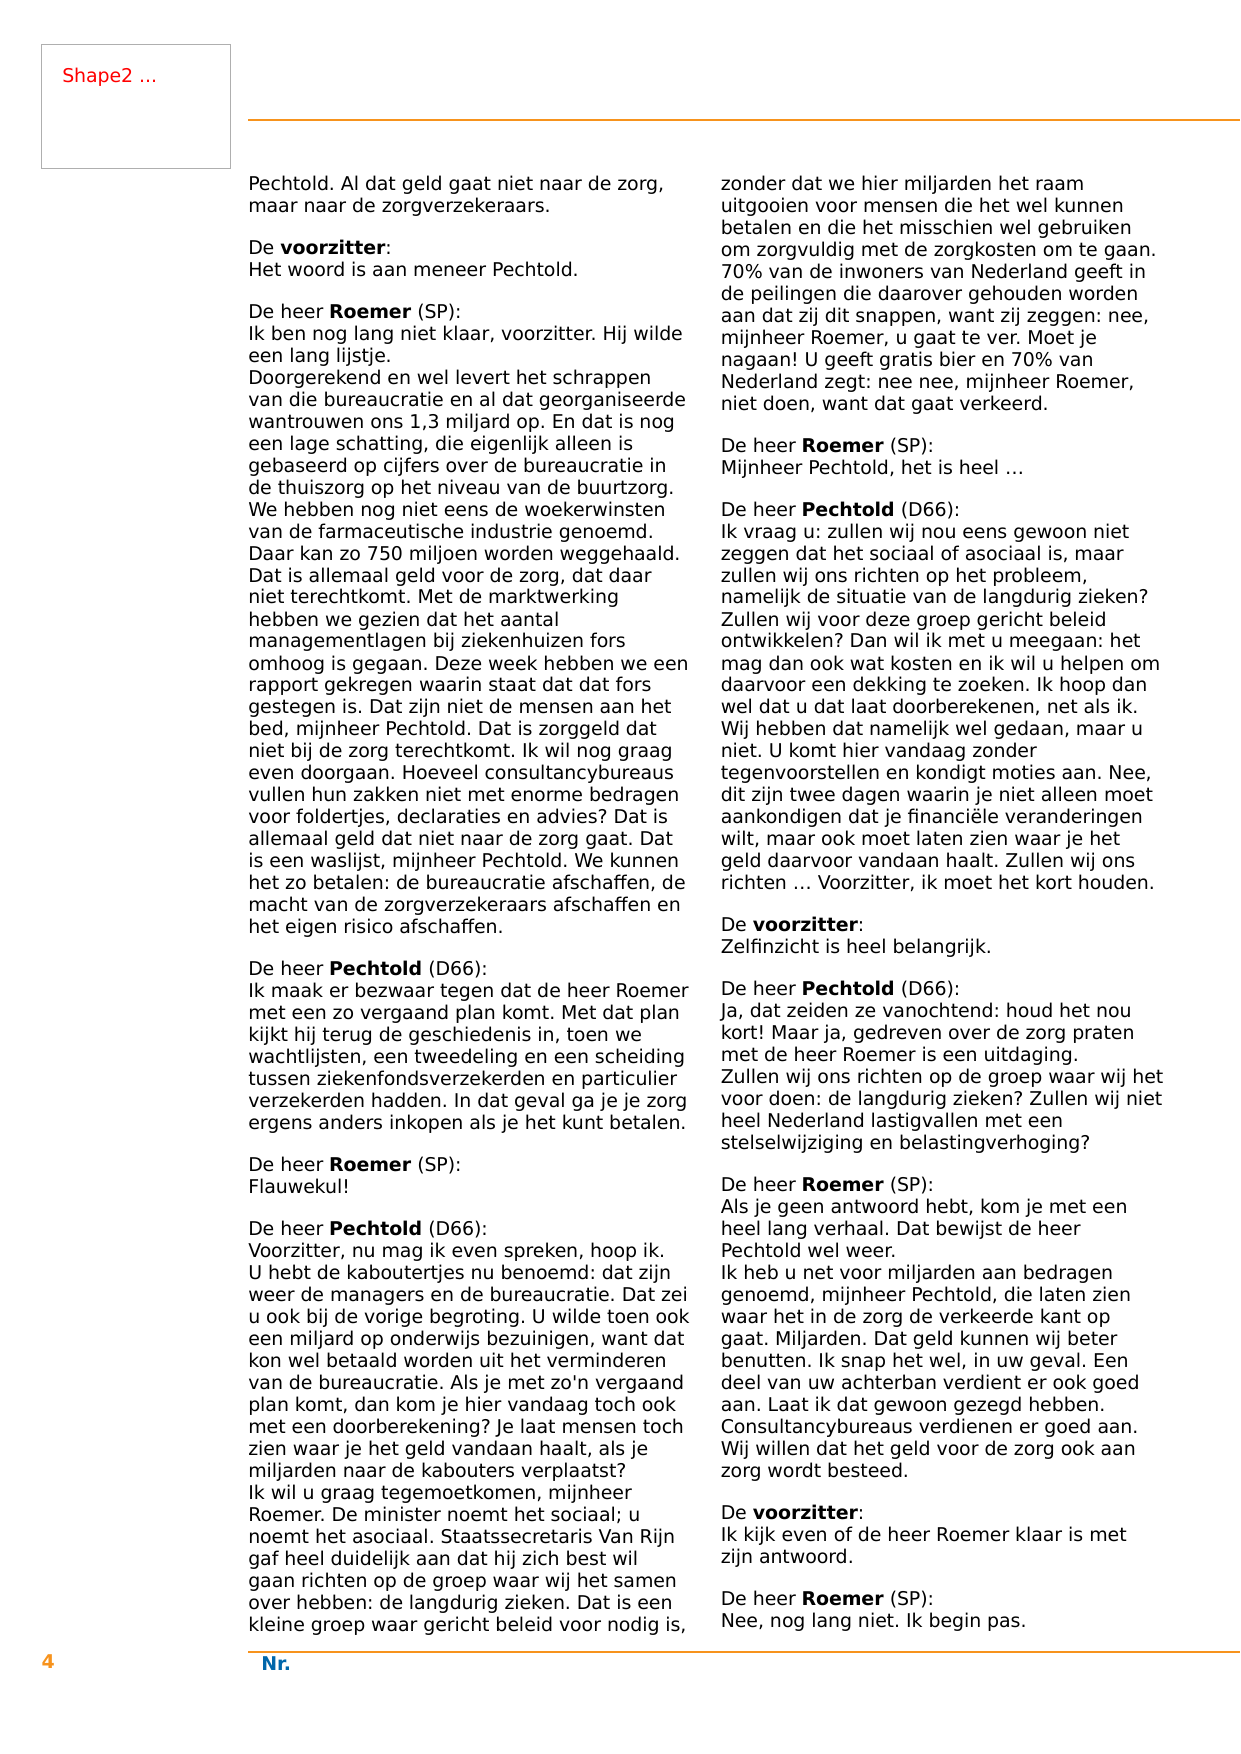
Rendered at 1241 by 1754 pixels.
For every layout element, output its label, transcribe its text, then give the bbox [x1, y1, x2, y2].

text Flauwekul! [248, 1176, 691, 1198]
text Zelfinzicht is heel belangrijk. [721, 936, 1163, 958]
text De voorzitter: [721, 914, 1163, 936]
text Het woord is aan meneer Pechtold. [248, 259, 691, 281]
text De heer Roemer (SP): [248, 301, 691, 323]
text Ik wil u graag tegemoetkomen, mijnheer Roemer. De minister noemt het sociaal; u noemt het asociaal. Staatssecretaris Van Rijn gaf heel duidelijk aan dat hij zich best wil gaan richten op de groep waar wij het samen over hebben: de langdurig zieken. Dat is een kleine groep waar gericht beleid voor nodig is, [248, 1482, 691, 1636]
text Ja, dat zeiden ze vanochtend: houd het nou kort! Maar ja, gedreven over de zorg praten met de heer Roemer is een uitdaging. [721, 1000, 1163, 1066]
text Ik ben nog lang niet klaar, voorzitter. Hij wilde een lang lijstje. [248, 323, 691, 367]
text U hebt de kaboutertjes nu benoemd: dat zijn weer de managers en de bureaucratie. Dat zei u ook bij de vorige begroting. U wilde toen ook een miljard op onderwijs bezuinigen, want dat kon wel betaald worden uit het verminderen van de bureaucratie. Als je met zo'n vergaand plan komt, dan kom je hier vandaag toch ook met een doorberekening? Je laat mensen toch zien waar je het geld vandaan haalt, als je miljarden naar de kabouters verplaatst? [248, 1262, 691, 1482]
text De heer Pechtold (D66): [248, 1218, 691, 1240]
text De voorzitter: [248, 237, 691, 259]
text Ik kijk even of de heer Roemer klaar is met zijn antwoord. [721, 1524, 1163, 1568]
text De heer Roemer (SP): [248, 1154, 691, 1176]
text Pechtold. Al dat geld gaat niet naar de zorg, maar naar de zorgverzekeraars. [248, 173, 691, 217]
text De heer Pechtold (D66): [721, 498, 1163, 521]
text Nee, nog lang niet. Ik begin pas. [721, 1609, 1163, 1632]
text Als je geen antwoord hebt, kom je met een heel lang verhaal. Dat bewijst de heer Pechtold wel weer. [721, 1196, 1163, 1262]
text Voorzitter, nu mag ik even spreken, hoop ik. [248, 1240, 691, 1262]
text Ik heb u net voor miljarden aan bedragen genoemd, mijnheer Pechtold, die laten zien waar het in de zorg de verkeerde kant op gaat. Miljarden. Dat geld kunnen wij beter benutten. Ik snap het wel, in uw geval. Een deel van uw achterban verdient er ook goed aan. Laat ik dat gewoon gezegd hebben. Consultancybureaus verdienen er goed aan. Wij willen dat het geld voor de zorg ook aan zorg wordt besteed. [721, 1262, 1163, 1482]
text De heer Roemer (SP): [721, 434, 1163, 457]
text De heer Pechtold (D66): [248, 958, 691, 980]
text De heer Roemer (SP): [721, 1174, 1163, 1196]
text De voorzitter: [721, 1502, 1163, 1524]
text Ik maak er bezwaar tegen dat de heer Roemer met een zo vergaand plan komt. Met dat plan kijkt hij terug de geschiedenis in, toen we wachtlijsten, een tweedeling en een scheiding tussen ziekenfondsverzekerden en particulier verzekerden hadden. In dat geval ga je je zorg ergens anders inkopen als je het kunt betalen. [248, 980, 691, 1134]
text Ik vraag u: zullen wij nou eens gewoon niet zeggen dat het sociaal of asociaal is, maar zullen wij ons richten op het probleem, namelijk de situatie van de langdurig zieken? Zullen wij voor deze groep gericht beleid ontwikkelen? Dan wil ik met u meegaan: het mag dan ook wat kosten en ik wil u helpen om daarvoor een dekking te zoeken. Ik hoop dan wel dat u dat laat doorberekenen, net als ik. Wij hebben dat namelijk wel gedaan, maar u niet. U komt hier vandaag zonder tegenvoorstellen en kondigt moties aan. Nee, dit zijn twee dagen waarin je niet alleen moet aankondigen dat je financiële veranderingen wilt, maar ook moet laten zien waar je het geld daarvoor vandaan haalt. Zullen wij ons richten … Voorzitter, ik moet het kort houden. [721, 521, 1163, 894]
text De heer Roemer (SP): [721, 1588, 1163, 1609]
text Mijnheer Pechtold, het is heel … [721, 457, 1163, 478]
text Zullen wij ons richten op de groep waar wij het voor doen: de langdurig zieken? Zullen wij niet heel Nederland lastigvallen met een stelselwijziging en belastingverhoging? [721, 1066, 1163, 1154]
text De heer Pechtold (D66): [721, 978, 1163, 1000]
text Doorgerekend en wel levert het schrappen van die bureaucratie en al dat georganiseerde wantrouwen ons 1,3 miljard op. En dat is nog een lage schatting, die eigenlijk alleen is gebaseerd op cijfers over de bureaucratie in de thuiszorg op het niveau van de buurtzorg. We hebben nog niet eens de woekerwinsten van de farmaceutische industrie genoemd. Daar kan zo 750 miljoen worden weggehaald. Dat is allemaal geld voor de zorg, dat daar niet terechtkomt. Met de marktwerking hebben we gezien dat het aantal managementlagen bij ziekenhuizen fors omhoog is gegaan. Deze week hebben we een rapport gekregen waarin staat dat dat fors gestegen is. Dat zijn niet de mensen aan het bed, mijnheer Pechtold. Dat is zorggeld dat niet bij de zorg terechtkomt. Ik wil nog graag even doorgaan. Hoeveel consultancybureaus vullen hun zakken niet met enorme bedragen voor foldertjes, declaraties en advies? Dat is allemaal geld dat niet naar de zorg gaat. Dat is een waslijst, mijnheer Pechtold. We kunnen het zo betalen: de bureaucratie afschaffen, de macht van de zorgverzekeraars afschaffen en het eigen risico afschaffen. [248, 367, 691, 938]
text zonder dat we hier miljarden het raam uitgooien voor mensen die het wel kunnen betalen en die het misschien wel gebruiken om zorgvuldig met de zorgkosten om te gaan. 70% van de inwoners van Nederland geeft in de peilingen die daarover gehouden worden aan dat zij dit snappen, want zij zeggen: nee, mijnheer Roemer, u gaat te ver. Moet je nagaan! U geeft gratis bier en 70% van Nederland zegt: nee nee, mijnheer Roemer, niet doen, want dat gaat verkeerd. [721, 173, 1163, 414]
